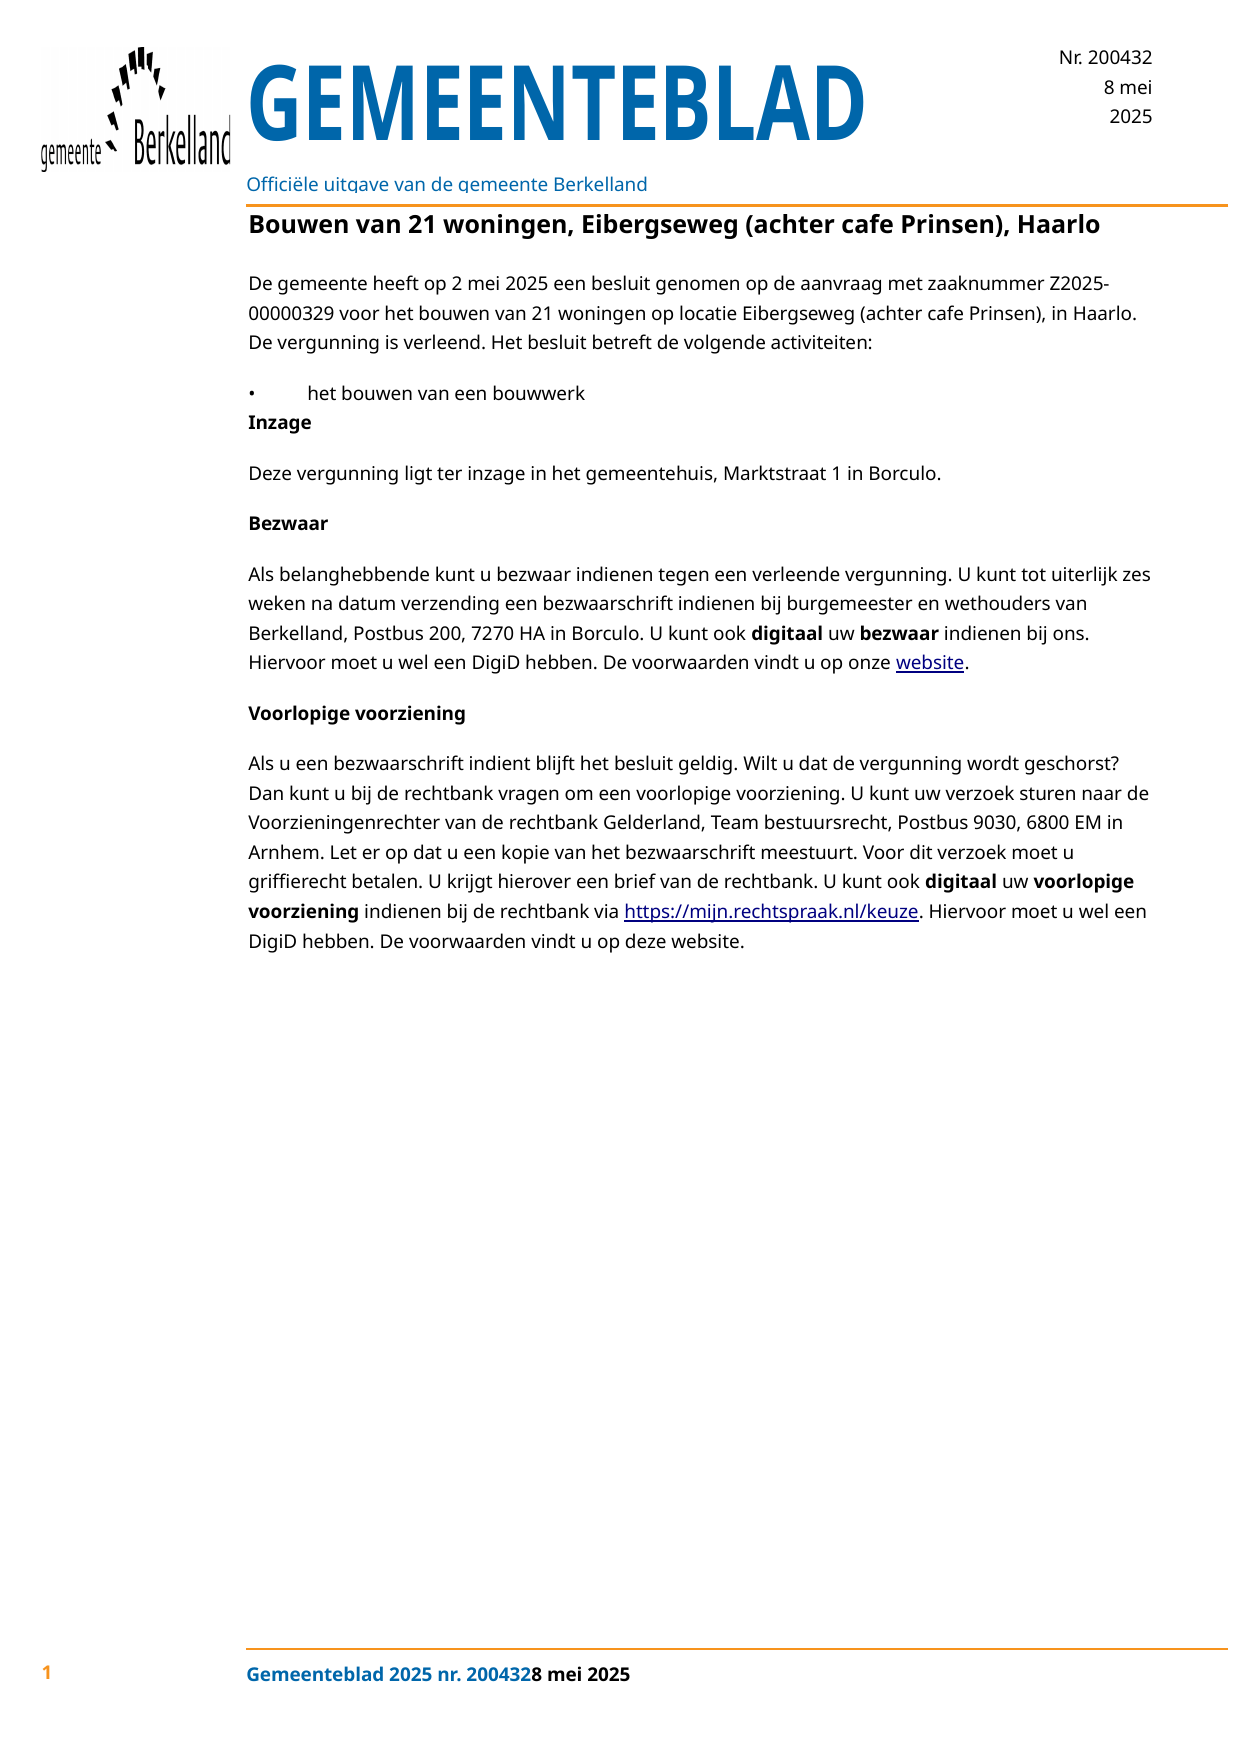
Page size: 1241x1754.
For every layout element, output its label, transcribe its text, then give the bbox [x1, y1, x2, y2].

text Deze vergunning ligt ter inzage in het gemeentehuis, Marktstraat 1 in Borculo. [248, 460, 1152, 486]
text Inzage [248, 409, 1152, 435]
text Bezwaar [248, 510, 1152, 536]
picture [41, 47, 231, 172]
text Voorlopige voorziening [248, 700, 1152, 726]
text De gemeente heeft op 2 mei 2025 een besluit genomen op de aanvraag met zaaknummer Z2025-00000329 voor het bouwen van 21 woningen op locatie Eibergseweg (achter cafe Prinsen), in Haarlo. De vergunning is verleend. Het besluit betreft de volgende activiteiten: [248, 270, 1152, 355]
text Bouwen van 21 woningen, Eibergseweg (achter cafe Prinsen), Haarlo [248, 207, 1152, 241]
list het bouwen van een bouwwerk [248, 380, 1152, 406]
text Als u een bezwaarschrift indient blijft het besluit geldig. Wilt u dat de vergunning wordt geschorst? Dan kunt u bij de rechtbank vragen om een voorlopige voorziening. U kunt uw verzoek sturen naar de Voorzieningenrechter van de rechtbank Gelderland, Team bestuursrecht, Postbus 9030, 6800 EM in Arnhem. Let er op dat u een kopie van het bezwaarschrift meestuurt. Voor dit verzoek moet u griffierecht betalen. U krijgt hierover een brief van de rechtbank. U kunt ook digitaal uw voorlopige voorziening indienen bij de rechtbank via https://mijn.rechtspraak.nl/keuze. Hiervoor moet u wel een DigiD hebben. De voorwaarden vindt u op deze website. [248, 750, 1152, 953]
text Als belanghebbende kunt u bezwaar indienen tegen een verleende vergunning. U kunt tot uiterlijk zes weken na datum verzending een bezwaarschrift indienen bij burgemeester en wethouders van Berkelland, Postbus 200, 7270 HA in Borculo. U kunt ook digitaal uw bezwaar indienen bij ons. Hiervoor moet u wel een DigiD hebben. De voorwaarden vindt u op onze website. [248, 561, 1152, 675]
